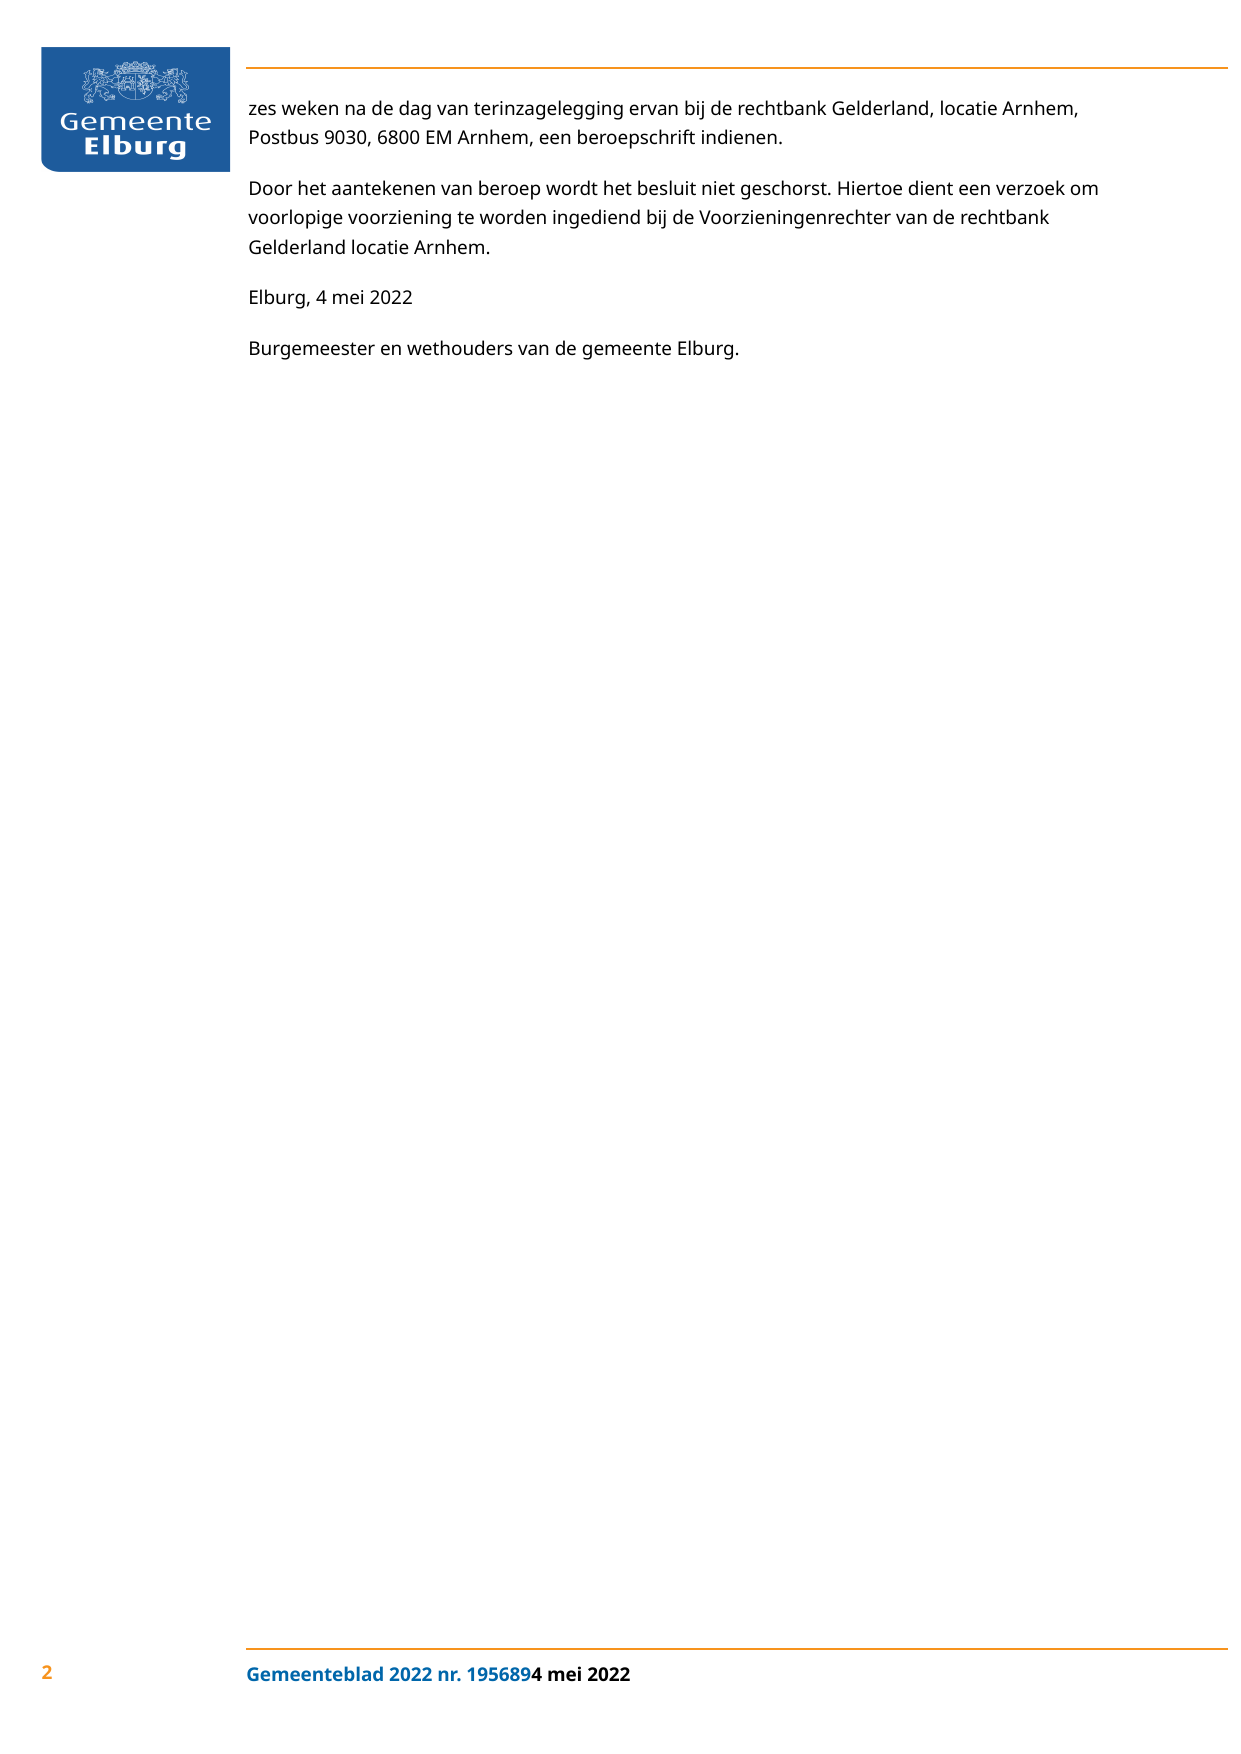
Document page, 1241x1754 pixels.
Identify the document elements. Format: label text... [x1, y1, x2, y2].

picture [41, 47, 231, 172]
text Burgemeester en wethouders van de gemeente Elburg. [248, 335, 1152, 361]
text Door het aantekenen van beroep wordt het besluit niet geschorst. Hiertoe dient een verzoek om voorlopige voorziening te worden ingediend bij de Voorzieningenrechter van de rechtbank Gelderland locatie Arnhem. [248, 175, 1152, 260]
text zes weken na de dag van terinzagelegging ervan bij de rechtbank Gelderland, locatie Arnhem, Postbus 9030, 6800 EM Arnhem, een beroepschrift indienen. [248, 95, 1152, 150]
text Elburg, 4 mei 2022 [248, 284, 1152, 310]
